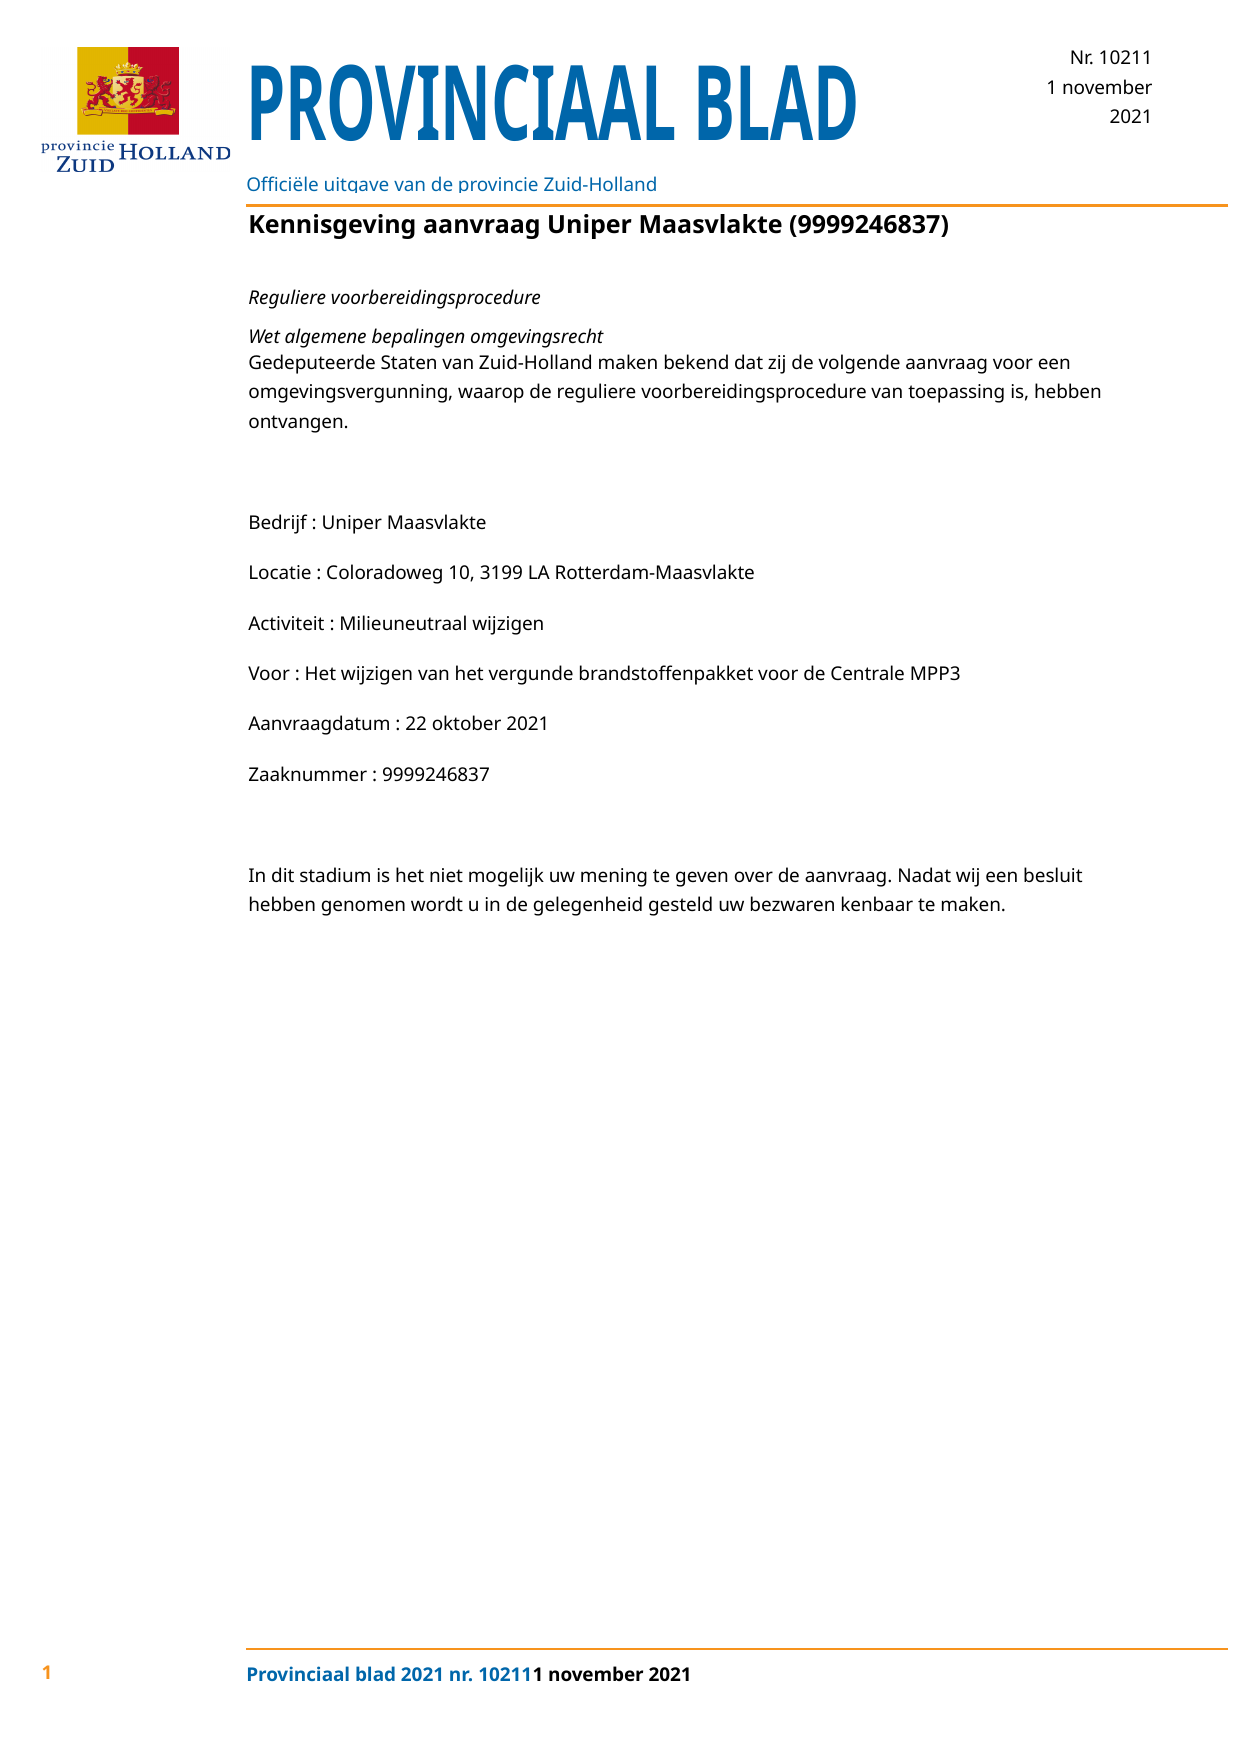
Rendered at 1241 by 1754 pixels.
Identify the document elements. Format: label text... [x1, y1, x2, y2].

text Activiteit : Milieuneutraal wijzigen [248, 610, 1152, 635]
text Aanvraagdatum : 22 oktober 2021 [248, 711, 1152, 736]
text In dit stadium is het niet mogelijk uw mening te geven over de aanvraag. Nadat wij een besluit hebben genomen wordt u in de gelegenheid gesteld uw bezwaren kenbaar te maken. [248, 862, 1152, 917]
text Gedeputeerde Staten van Zuid-Holland maken bekend dat zij de volgende aanvraag voor een omgevingsvergunning, waarop de reguliere voorbereidingsprocedure van toepassing is, hebben ontvangen. [248, 349, 1152, 434]
text Wet algemene bepalingen omgevingsrecht [248, 323, 1152, 349]
text Zaaknummer : 9999246837 [248, 761, 1152, 787]
text Reguliere voorbereidingsprocedure [248, 284, 1152, 309]
text Kennisgeving aanvraag Uniper Maasvlakte (9999246837) [248, 207, 1152, 241]
picture [41, 47, 231, 172]
text Bedrijf : Uniper Maasvlakte [248, 509, 1152, 534]
text Voor : Het wijzigen van het vergunde brandstoffenpakket voor de Centrale MPP3 [248, 660, 1152, 686]
text Locatie : Coloradoweg 10, 3199 LA Rotterdam-Maasvlakte [248, 559, 1152, 585]
